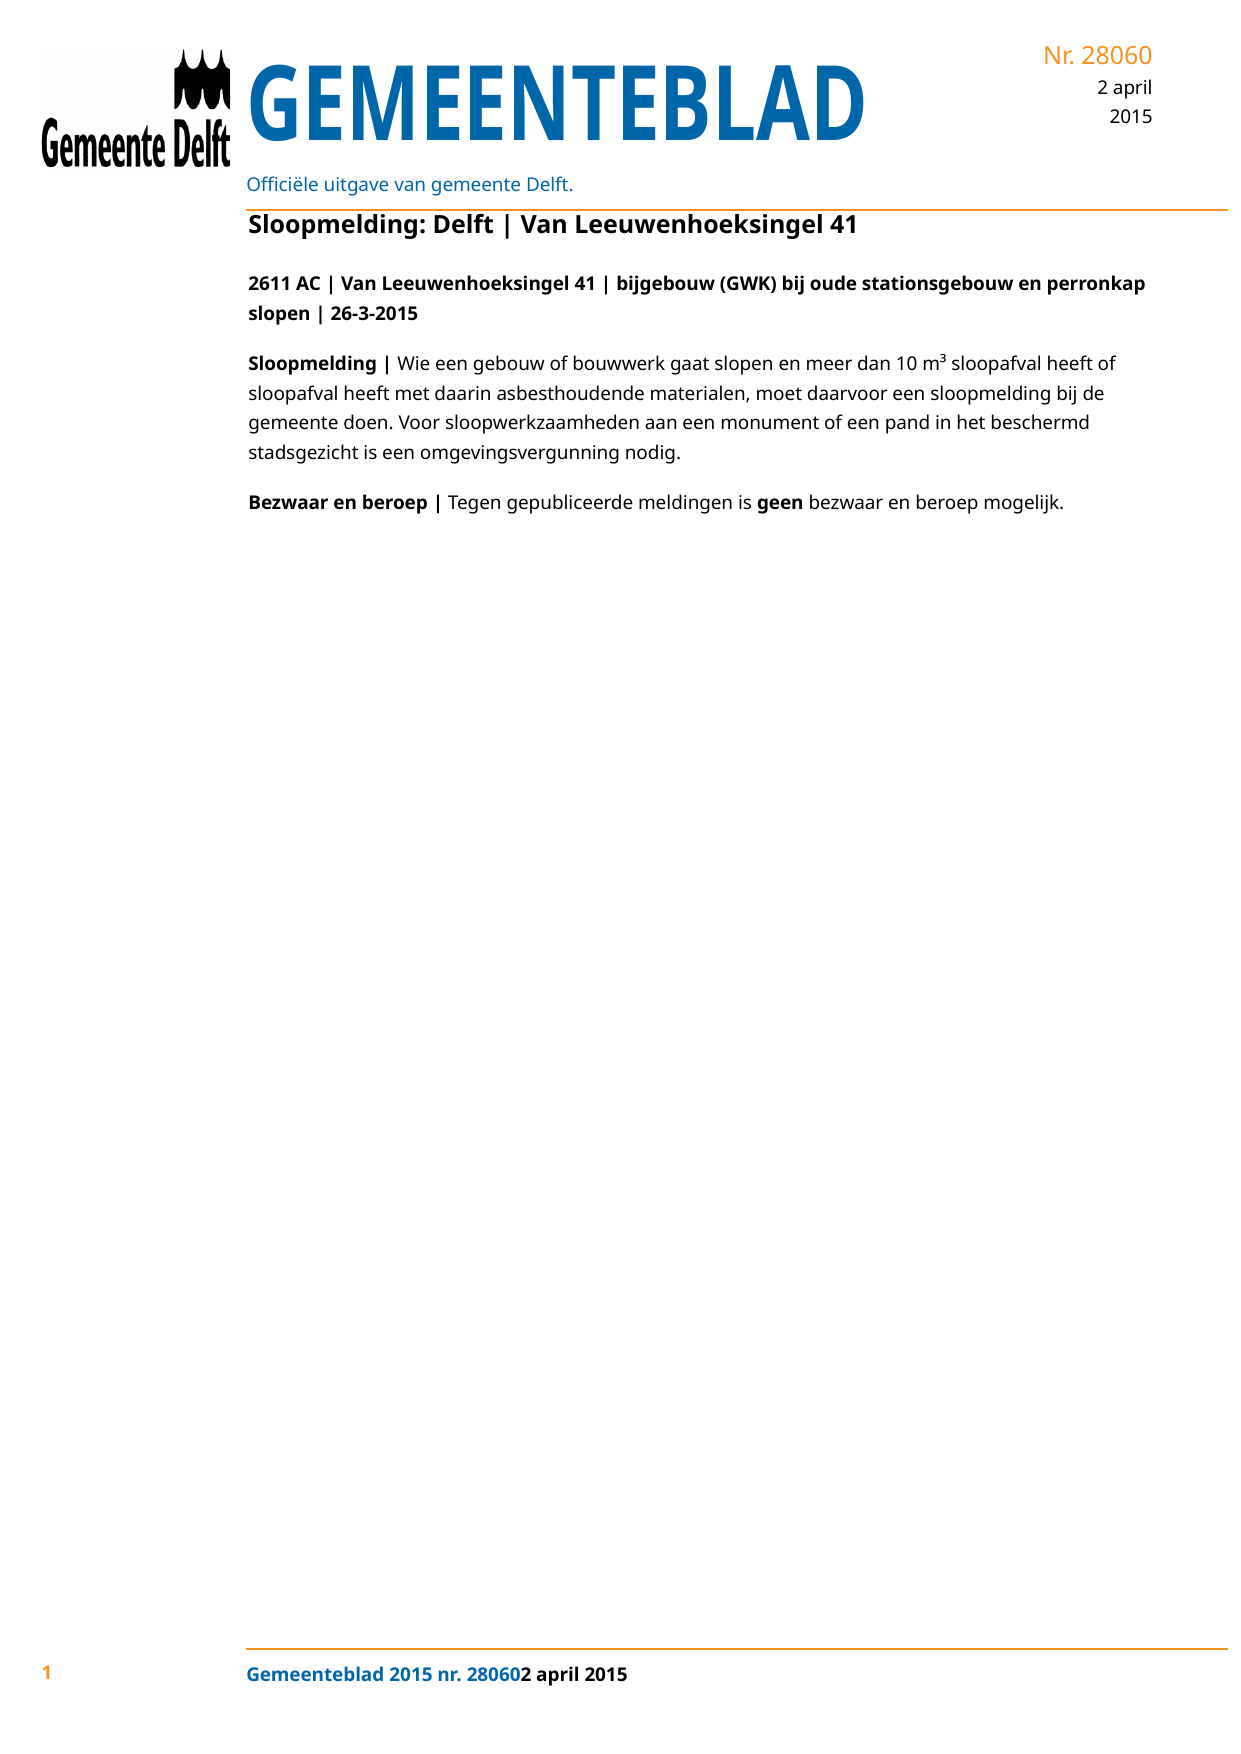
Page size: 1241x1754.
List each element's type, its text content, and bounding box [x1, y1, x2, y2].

picture [41, 47, 231, 172]
text Sloopmelding: Delft | Van Leeuwenhoeksingel 41 [248, 211, 1152, 241]
text Sloopmelding | Wie een gebouw of bouwwerk gaat slopen en meer dan 10 m³ sloopafval heeft of sloopafval heeft met daarin asbesthoudende materialen, moet daarvoor een sloopmelding bij de gemeente doen. Voor sloopwerkzaamheden aan een monument of een pand in het beschermd stadsgezicht is een omgevingsvergunning nodig. [248, 350, 1152, 465]
text Bezwaar en beroep | Tegen gepubliceerde meldingen is geen bezwaar en beroep mogelijk. [248, 489, 1152, 515]
text 2611 AC | Van Leeuwenhoeksingel 41 | bijgebouw (GWK) bij oude stationsgebouw en perronkap slopen | 26-3-2015 [248, 270, 1152, 326]
